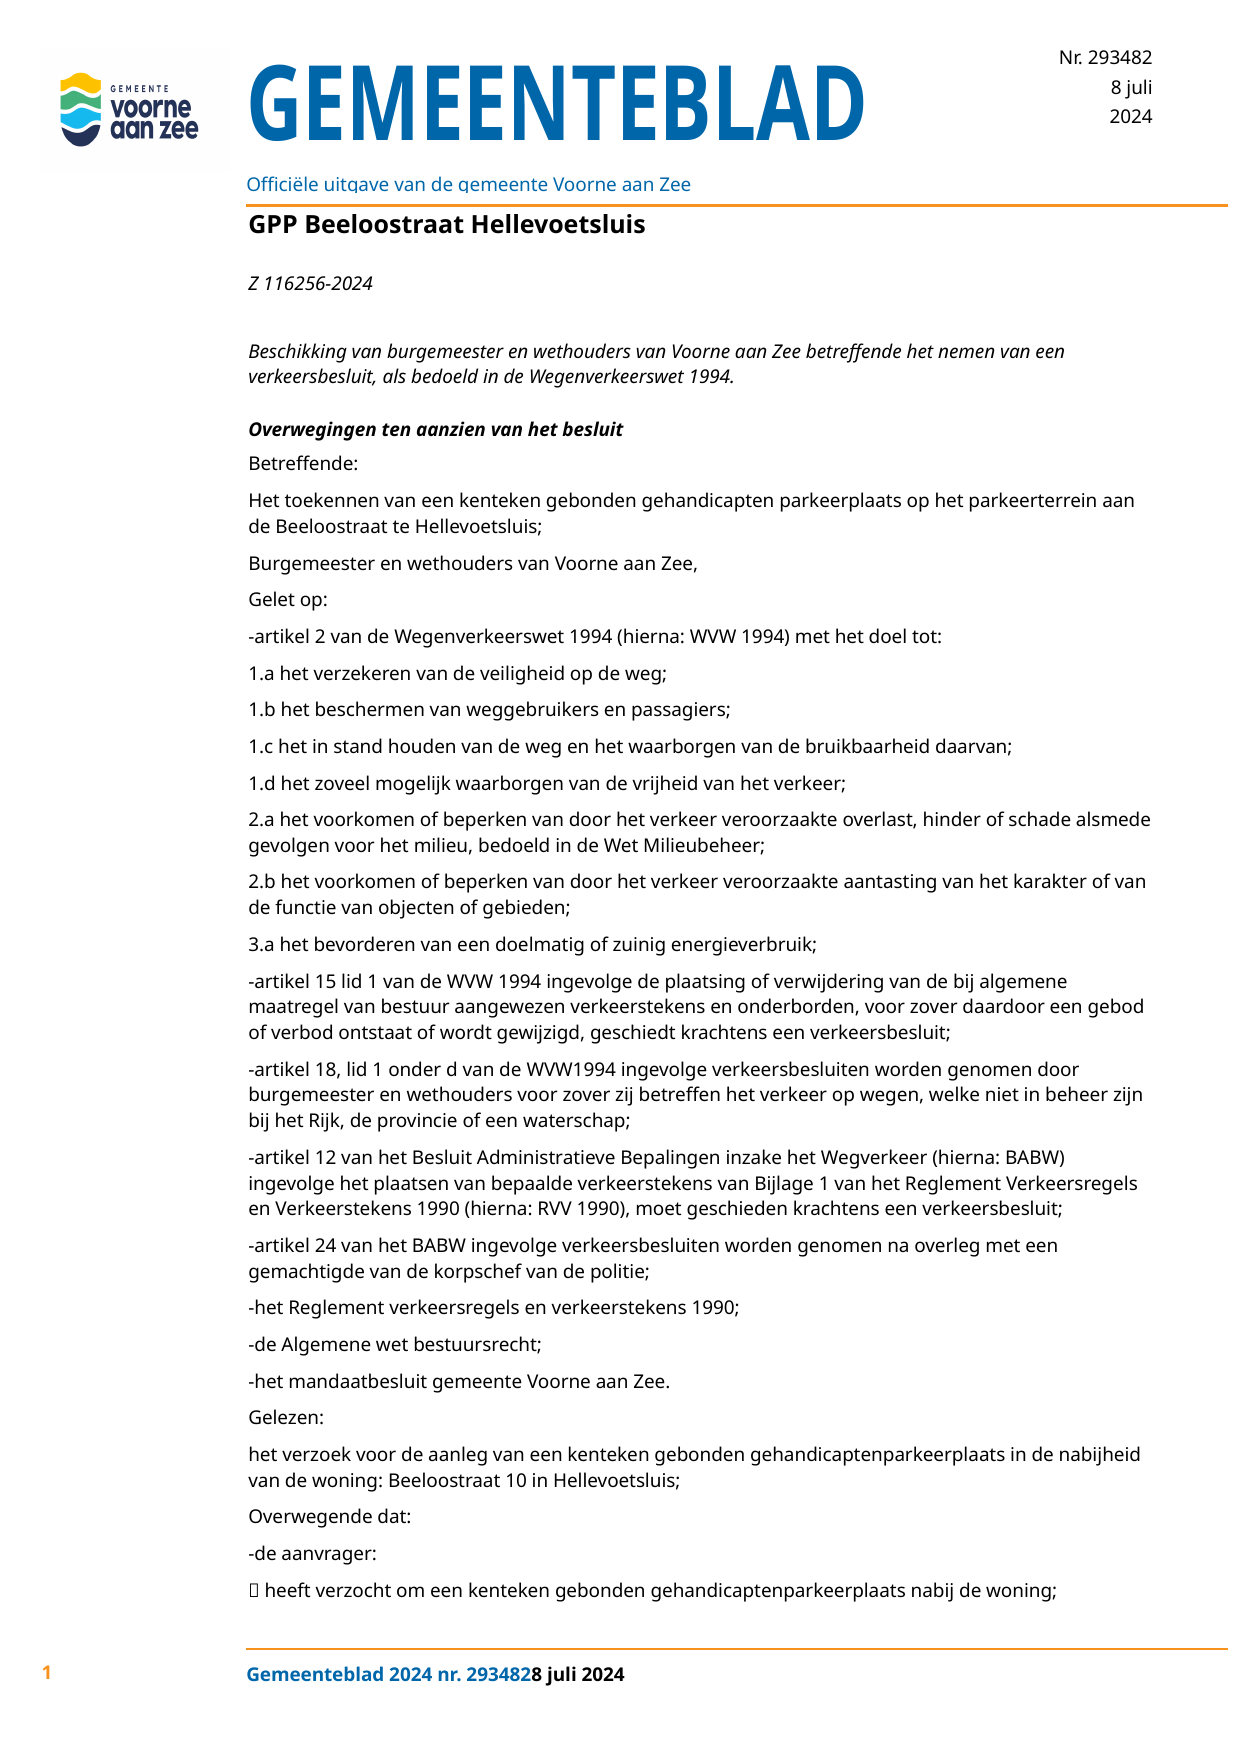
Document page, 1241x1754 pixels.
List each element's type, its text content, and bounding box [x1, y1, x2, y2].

text Burgemeester en wethouders van Voorne aan Zee, [248, 550, 1152, 575]
text 1.d het zoveel mogelijk waarborgen van de vrijheid van het verkeer; [248, 770, 1152, 795]
text  heeft verzocht om een kenteken gebonden gehandicaptenparkeerplaats nabij de woning; [248, 1577, 1152, 1603]
text -artikel 24 van het BABW ingevolge verkeersbesluiten worden genomen na overleg met een gemachtigde van de korpschef van de politie; [248, 1232, 1152, 1284]
text Gelet op: [248, 586, 1152, 612]
text Het toekennen van een kenteken gebonden gehandicapten parkeerplaats op het parkeerterrein aan de Beeloostraat te Hellevoetsluis; [248, 487, 1152, 539]
text 3.a het bevorderen van een doelmatig of zuinig energieverbruik; [248, 931, 1152, 957]
text Overwegende dat: [248, 1504, 1152, 1529]
text -artikel 15 lid 1 van de WVW 1994 ingevolge de plaatsing of verwijdering van de bij algemene maatregel van bestuur aangewezen verkeerstekens en onderborden, voor zover daardoor een gebod of verbod ontstaat of wordt gewijzigd, geschiedt krachtens een verkeersbesluit; [248, 968, 1152, 1045]
text het verzoek voor de aanleg van een kenteken gebonden gehandicaptenparkeerplaats in de nabijheid van de woning: Beeloostraat 10 in Hellevoetsluis; [248, 1441, 1152, 1493]
text 1.a het verzekeren van de veiligheid op de weg; [248, 660, 1152, 685]
text -het mandaatbesluit gemeente Voorne aan Zee. [248, 1368, 1152, 1394]
text Z 116256-2024 [248, 270, 1152, 296]
text Beschikking van burgemeester en wethouders van Voorne aan Zee betreffende het nemen van een verkeersbesluit, als bedoeld in de Wegenverkeerswet 1994. [248, 338, 1152, 389]
text -artikel 2 van de Wegenverkeerswet 1994 (hierna: WVW 1994) met het doel tot: [248, 623, 1152, 649]
text -de aanvrager: [248, 1540, 1152, 1566]
text Overwegingen ten aanzien van het besluit [248, 417, 1152, 442]
text 1.c het in stand houden van de weg en het waarborgen van de bruikbaarheid daarvan; [248, 733, 1152, 759]
text 1.b het beschermen van weggebruikers en passagiers; [248, 696, 1152, 722]
text -de Algemene wet bestuursrecht; [248, 1331, 1152, 1357]
text -het Reglement verkeersregels en verkeerstekens 1990; [248, 1294, 1152, 1320]
picture [41, 47, 231, 172]
text Gelezen: [248, 1404, 1152, 1430]
text -artikel 12 van het Besluit Administratieve Bepalingen inzake het Wegverkeer (hierna: BABW) ingevolge het plaatsen van bepaalde verkeerstekens van Bijlage 1 van het Reglement Verkeersregels en Verkeerstekens 1990 (hierna: RVV 1990), moet geschieden krachtens een verkeersbesluit; [248, 1144, 1152, 1221]
text -artikel 18, lid 1 onder d van de WVW1994 ingevolge verkeersbesluiten worden genomen door burgemeester en wethouders voor zover zij betreffen het verkeer op wegen, welke niet in beheer zijn bij het Rijk, de provincie of een waterschap; [248, 1056, 1152, 1133]
text 2.a het voorkomen of beperken van door het verkeer veroorzaakte overlast, hinder of schade alsmede gevolgen voor het milieu, bedoeld in de Wet Milieubeheer; [248, 806, 1152, 858]
text GPP Beeloostraat Hellevoetsluis [248, 207, 1152, 241]
text Betreffende: [248, 451, 1152, 476]
text 2.b het voorkomen of beperken van door het verkeer veroorzaakte aantasting van het karakter of van de functie van objecten of gebieden; [248, 869, 1152, 920]
